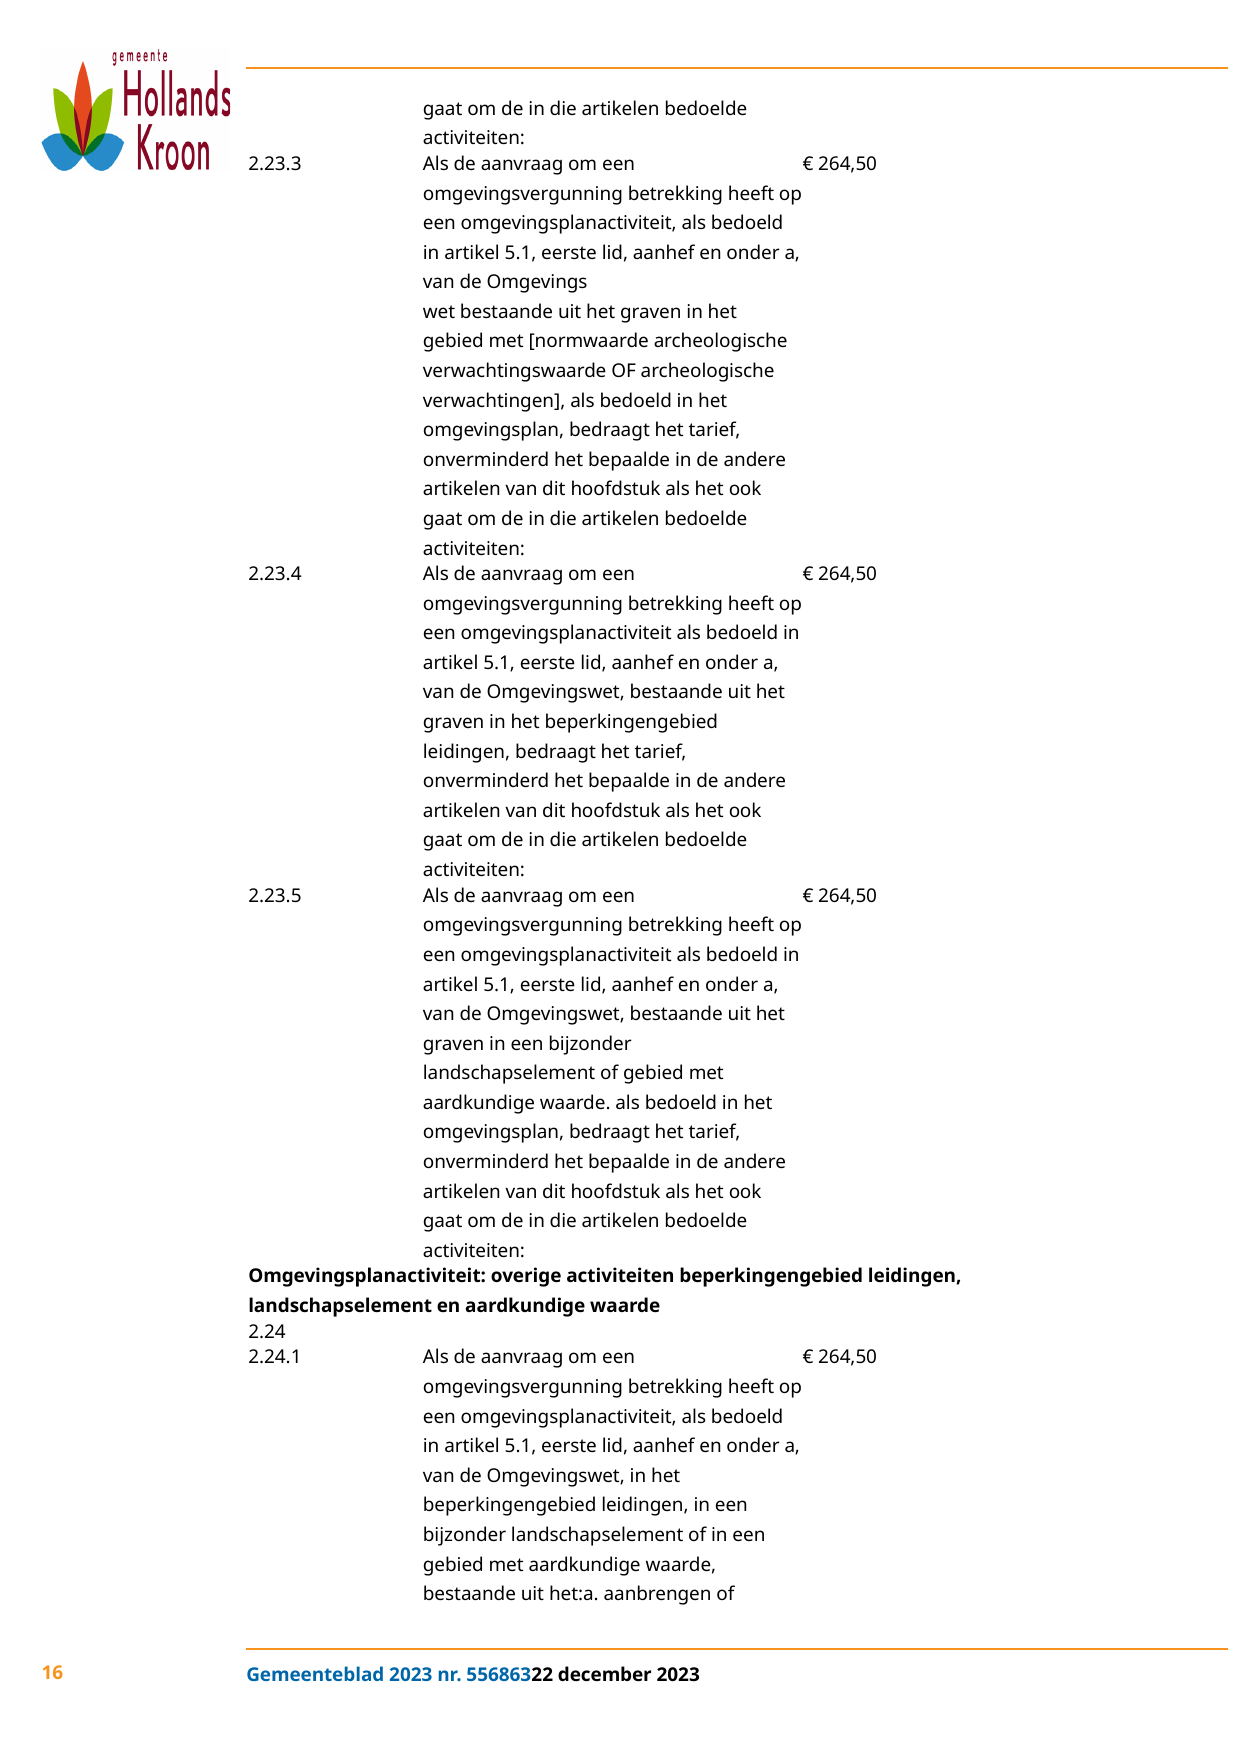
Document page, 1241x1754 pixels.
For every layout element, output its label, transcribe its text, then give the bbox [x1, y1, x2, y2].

table_cell Als de aanvraag om een omgevingsvergunning betrekking heeft op een omgevingsplanactiviteit, als bedoeld in artikel 5.1, eerste lid, aanhef en onder a, van de Omgevingswet, in het beperkingengebied leidingen, in een bijzonder landschapselement of in een gebied met aardkundige waarde, bestaande uit het:a. aanbrengen of [423, 1344, 802, 1606]
table_cell [977, 1344, 1152, 1606]
table_cell [802, 1318, 977, 1344]
table_cell [977, 150, 1152, 560]
table_cell Als de aanvraag om een omgevingsvergunning betrekking heeft op een omgevingsplanactiviteit, als bedoeld in artikel 5.1, eerste lid, aanhef en onder a, van de Omgevings wet bestaande uit het graven in het gebied met [normwaarde archeologische verwachtingswaarde OF archeologische verwachtingen], als bedoeld in het omgevingsplan, bedraagt het tarief, onverminderd het bepaalde in de andere artikelen van dit hoofdstuk als het ook gaat om de in die artikelen bedoelde activiteiten: [423, 150, 802, 560]
picture [41, 47, 231, 172]
table_cell 2.24.1 [248, 1344, 423, 1606]
table_cell 2.23.4 [248, 560, 423, 882]
table_cell gaat om de in die artikelen bedoelde activiteiten: [423, 95, 802, 150]
table_cell [423, 1318, 802, 1344]
table_cell [248, 95, 423, 150]
table_cell [977, 1318, 1152, 1344]
table_cell Omgevingsplanactiviteit: overige activiteiten beperkingengebied leidingen, landschapselement en aardkundige waarde [248, 1263, 977, 1318]
table_cell € 264,50 [802, 1344, 977, 1606]
table_cell Als de aanvraag om een omgevingsvergunning betrekking heeft op een omgevingsplanactiviteit als bedoeld in artikel 5.1, eerste lid, aanhef en onder a, van de Omgevingswet, bestaande uit het graven in een bijzonder landschapselement of gebied met aardkundige waarde. als bedoeld in het omgevingsplan, bedraagt het tarief, onverminderd het bepaalde in de andere artikelen van dit hoofdstuk als het ook gaat om de in die artikelen bedoelde activiteiten: [423, 882, 802, 1263]
table_cell [977, 882, 1152, 1263]
table_cell € 264,50 [802, 560, 977, 882]
table_cell 2.23.5 [248, 882, 423, 1263]
table_cell [802, 95, 977, 150]
table_cell [977, 560, 1152, 882]
table_cell Als de aanvraag om een omgevingsvergunning betrekking heeft op een omgevingsplanactiviteit als bedoeld in artikel 5.1, eerste lid, aanhef en onder a, van de Omgevingswet, bestaande uit het graven in het beperkingengebied leidingen, bedraagt het tarief, onverminderd het bepaalde in de andere artikelen van dit hoofdstuk als het ook gaat om de in die artikelen bedoelde activiteiten: [423, 560, 802, 882]
table_cell € 264,50 [802, 882, 977, 1263]
table_cell 2.23.3 [248, 150, 423, 560]
table_cell [977, 95, 1152, 150]
table_cell € 264,50 [802, 150, 977, 560]
table_cell 2.24 [248, 1318, 423, 1344]
